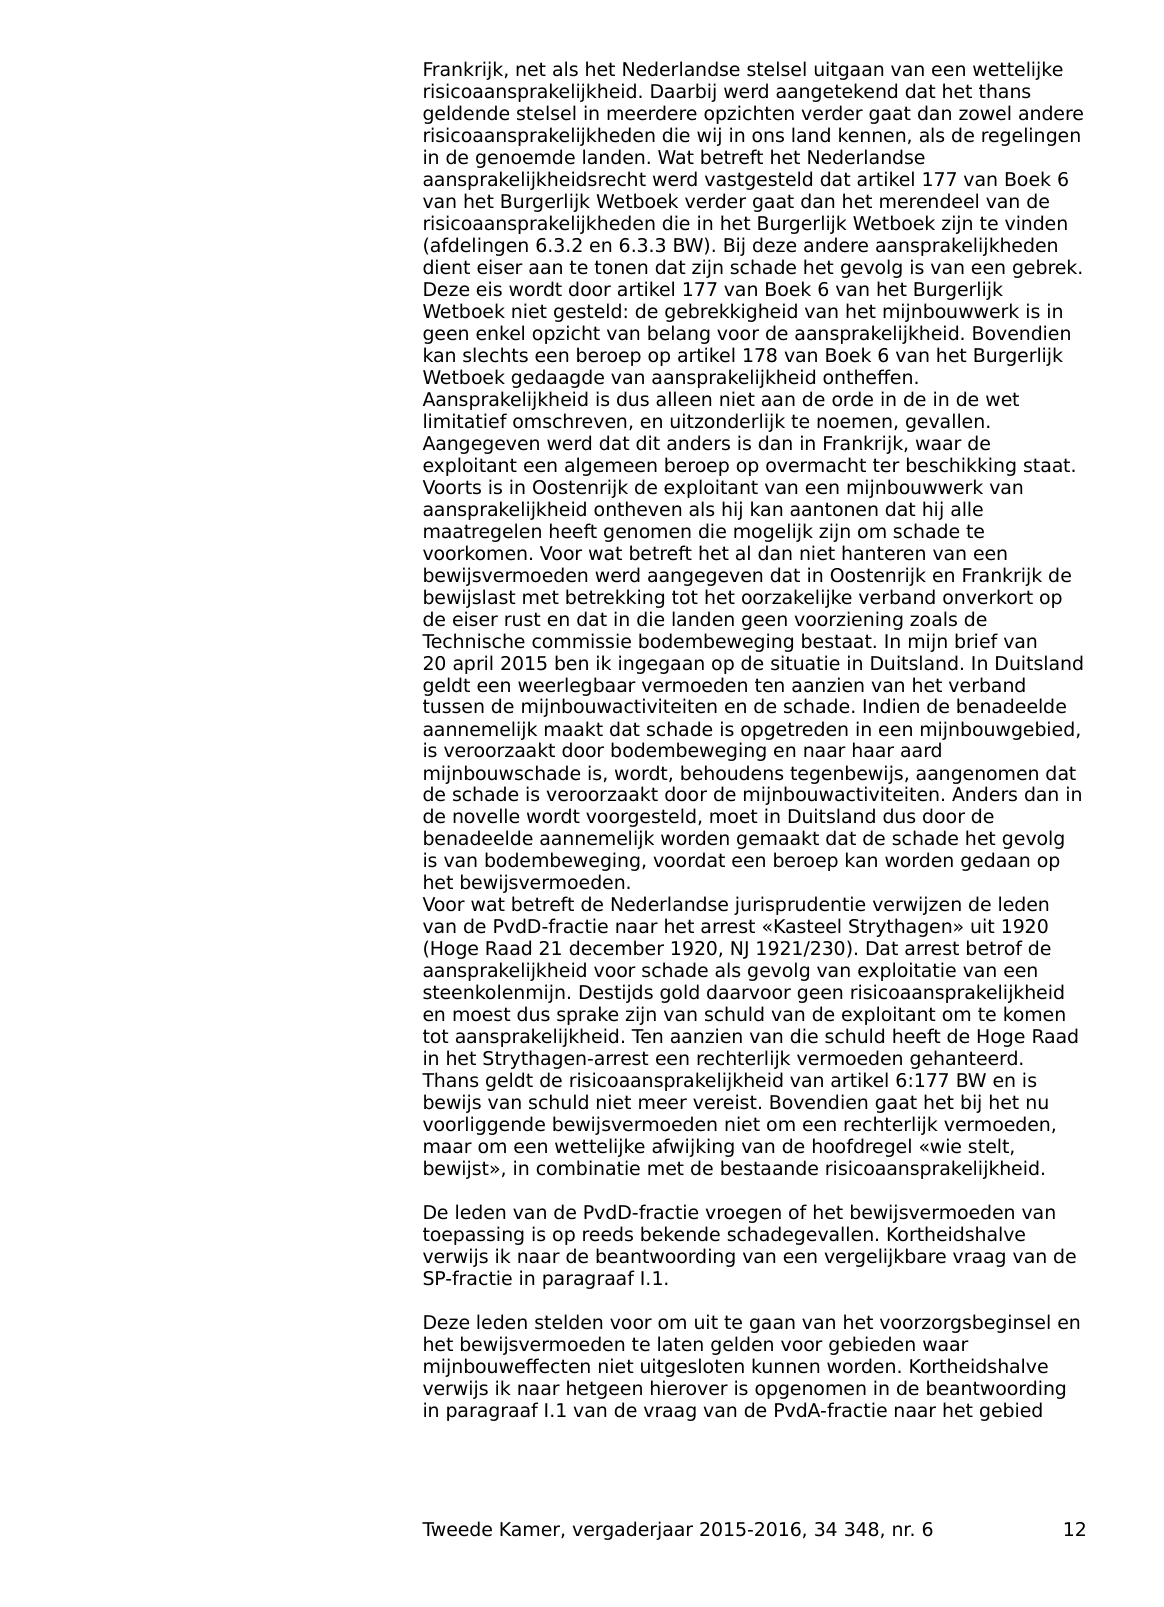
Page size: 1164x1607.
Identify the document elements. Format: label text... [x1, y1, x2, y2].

text De leden van de PvdD-fractie vroegen of het bewijsvermoeden van toepassing is op reeds bekende schadegevallen. Kortheidshalve verwijs ik naar de beantwoording van een vergelijkbare vraag van de SP-fractie in paragraaf I.1. [422, 1202, 1087, 1290]
text Deze leden stelden voor om uit te gaan van het voorzorgsbeginsel en het bewijsvermoeden te laten gelden voor gebieden waar mijnbouweffecten niet uitgesloten kunnen worden. Kortheidshalve verwijs ik naar hetgeen hierover is opgenomen in de beantwoording in paragraaf I.1 van de vraag van de PvdA-fractie naar het gebied [422, 1312, 1087, 1422]
text Frankrijk, net als het Nederlandse stelsel uitgaan van een wettelijke risicoaansprakelijkheid. Daarbij werd aangetekend dat het thans geldende stelsel in meerdere opzichten verder gaat dan zowel andere risicoaansprakelijkheden die wij in ons land kennen, als de regelingen in de genoemde landen. Wat betreft het Nederlandse aansprakelijkheidsrecht werd vastgesteld dat artikel 177 van Boek 6 van het Burgerlijk Wetboek verder gaat dan het merendeel van de risicoaansprakelijkheden die in het Burgerlijk Wetboek zijn te vinden (afdelingen 6.3.2 en 6.3.3 BW). Bij deze andere aansprakelijkheden dient eiser aan te tonen dat zijn schade het gevolg is van een gebrek. Deze eis wordt door artikel 177 van Boek 6 van het Burgerlijk Wetboek niet gesteld: de gebrekkigheid van het mijnbouwwerk is in geen enkel opzicht van belang voor de aansprakelijkheid. Bovendien kan slechts een beroep op artikel 178 van Boek 6 van het Burgerlijk Wetboek gedaagde van aansprakelijkheid ontheffen. Aansprakelijkheid is dus alleen niet aan de orde in de in de wet limitatief omschreven, en uitzonderlijk te noemen, gevallen. Aangegeven werd dat dit anders is dan in Frankrijk, waar de exploitant een algemeen beroep op overmacht ter beschikking staat. Voorts is in Oostenrijk de exploitant van een mijnbouwwerk van aansprakelijkheid ontheven als hij kan aantonen dat hij alle maatregelen heeft genomen die mogelijk zijn om schade te voorkomen. Voor wat betreft het al dan niet hanteren van een bewijsvermoeden werd aangegeven dat in Oostenrijk en Frankrijk de bewijslast met betrekking tot het oorzakelijke verband onverkort op de eiser rust en dat in die landen geen voorziening zoals de Technische commissie bodembeweging bestaat. In mijn brief van 20 april 2015 ben ik ingegaan op de situatie in Duitsland. In Duitsland geldt een weerlegbaar vermoeden ten aanzien van het verband tussen de mijnbouwactiviteiten en de schade. Indien de benadeelde aannemelijk maakt dat schade is opgetreden in een mijnbouwgebied, is veroorzaakt door bodembeweging en naar haar aard mijnbouwschade is, wordt, behoudens tegenbewijs, aangenomen dat de schade is veroorzaakt door de mijnbouwactiviteiten. Anders dan in de novelle wordt voorgesteld, moet in Duitsland dus door de benadeelde aannemelijk worden gemaakt dat de schade het gevolg is van bodembeweging, voordat een beroep kan worden gedaan op het bewijsvermoeden. [422, 59, 1087, 894]
text Voor wat betreft de Nederlandse jurisprudentie verwijzen de leden van de PvdD-fractie naar het arrest «Kasteel Strythagen» uit 1920 (Hoge Raad 21 december 1920, NJ 1921/230). Dat arrest betrof de aansprakelijkheid voor schade als gevolg van exploitatie van een steenkolenmijn. Destijds gold daarvoor geen risicoaansprakelijkheid en moest dus sprake zijn van schuld van de exploitant om te komen tot aansprakelijkheid. Ten aanzien van die schuld heeft de Hoge Raad in het Strythagen-arrest een rechterlijk vermoeden gehanteerd. Thans geldt de risicoaansprakelijkheid van artikel 6:177 BW en is bewijs van schuld niet meer vereist. Bovendien gaat het bij het nu voorliggende bewijsvermoeden niet om een rechterlijk vermoeden, maar om een wettelijke afwijking van de hoofdregel «wie stelt, bewijst», in combinatie met de bestaande risicoaansprakelijkheid. [422, 894, 1087, 1180]
